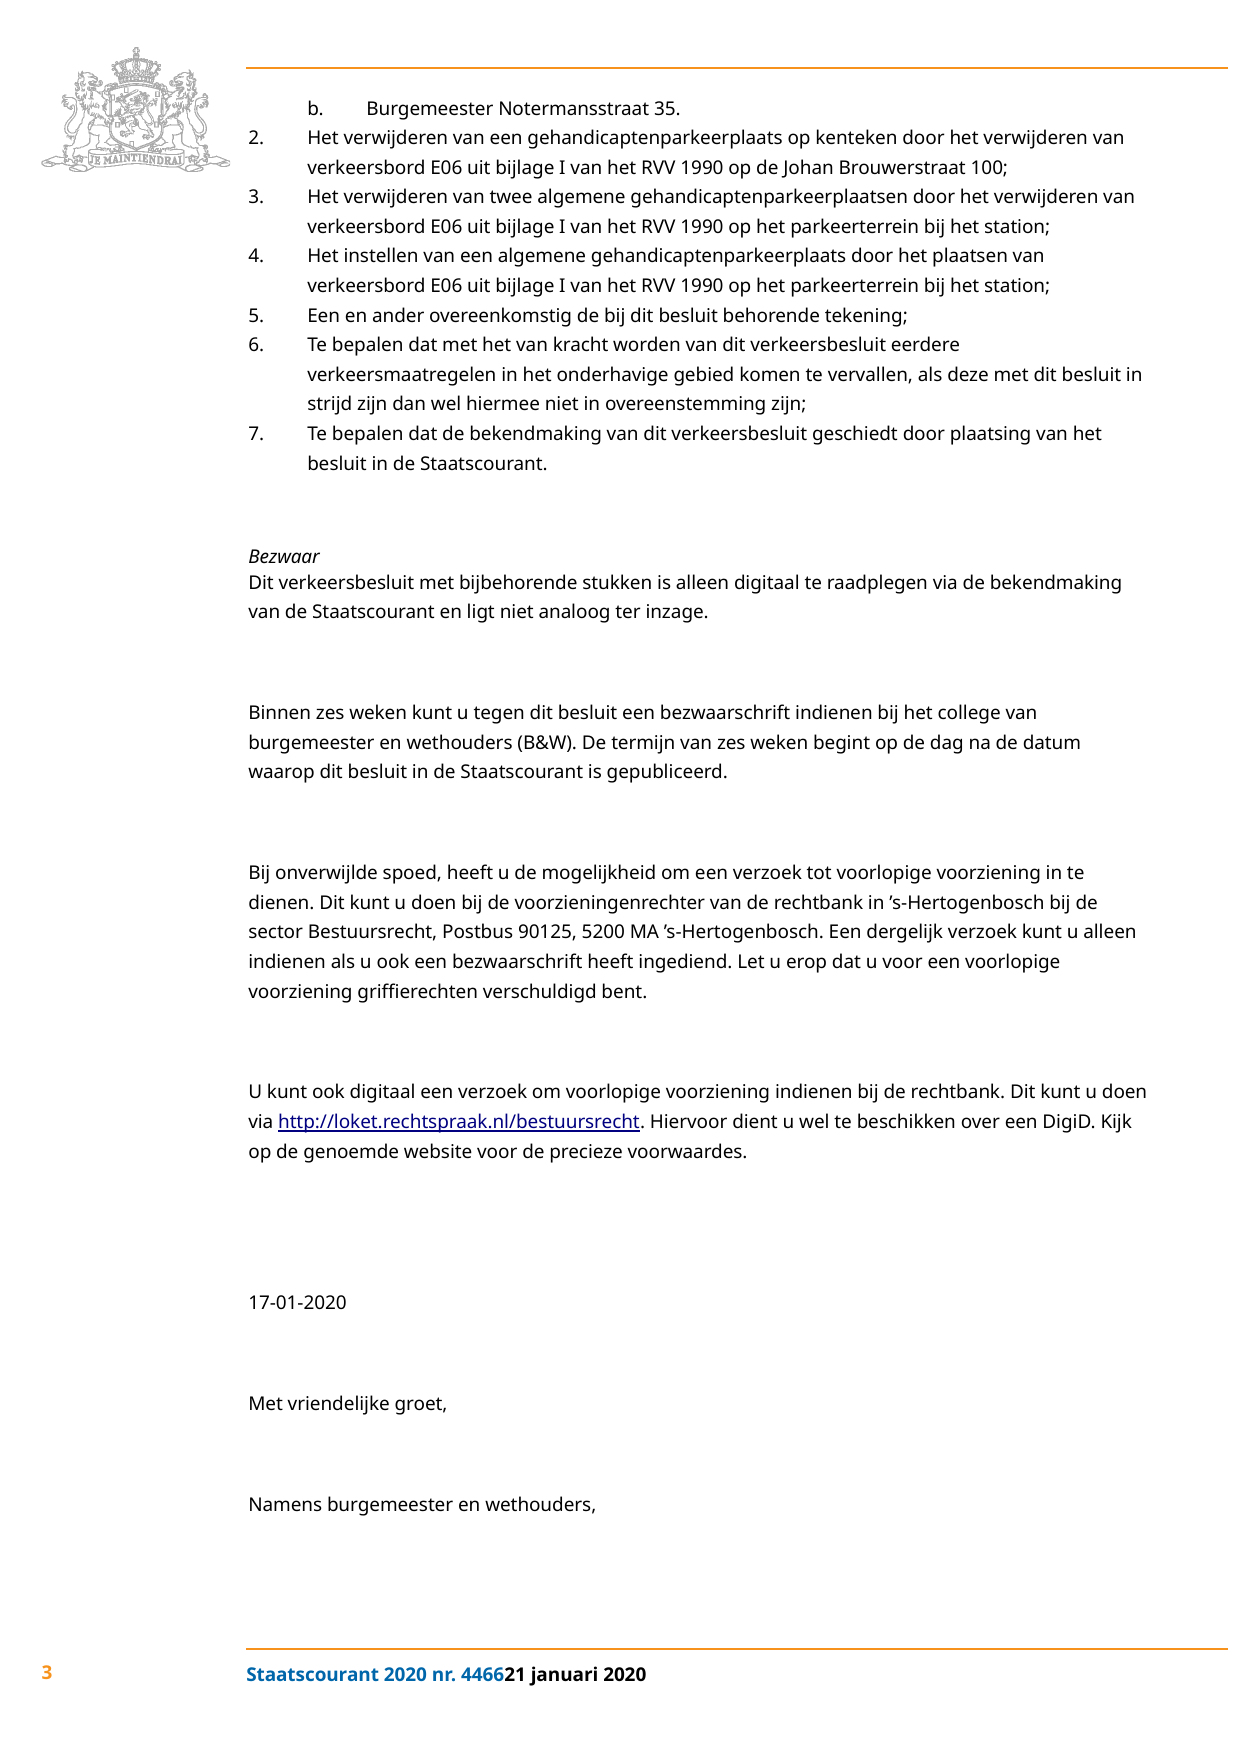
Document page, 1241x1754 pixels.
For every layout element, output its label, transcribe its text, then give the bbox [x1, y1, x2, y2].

list Het verwijderen van een gehandicaptenparkeerplaats op kenteken door het verwijderen van verkeersbord E06 uit bijlage I van het RVV 1990 op de Johan Brouwerstraat 100; [248, 124, 1152, 180]
list Het instellen van een algemene gehandicaptenparkeerplaats door het plaatsen van verkeersbord E06 uit bijlage I van het RVV 1990 op het parkeerterrein bij het station; [248, 243, 1152, 298]
text Met vriendelijke groet, [248, 1390, 1152, 1416]
text Bij onverwijlde spoed, heeft u de mogelijkheid om een verzoek tot voorlopige voorziening in te dienen. Dit kunt u doen bij de voorzieningenrechter van de rechtbank in ’s-Hertogenbosch bij de sector Bestuursrecht, Postbus 90125, 5200 MA ’s-Hertogenbosch. Een dergelijk verzoek kunt u alleen indienen als u ook een bezwaarschrift heeft ingediend. Let u erop dat u voor een voorlopige voorziening griffierechten verschuldigd bent. [248, 859, 1152, 1003]
text U kunt ook digitaal een verzoek om voorlopige voorziening indienen bij de rechtbank. Dit kunt u doen via http://loket.rechtspraak.nl/bestuursrecht. Hiervoor dient u wel te beschikken over een DigiD. Kijk op de genoemde website voor de precieze voorwaardes. [248, 1079, 1152, 1163]
text Dit verkeersbesluit met bijbehorende stukken is alleen digitaal te raadplegen via de bekendmaking van de Staatscourant en ligt niet analoog ter inzage. [248, 569, 1152, 624]
list Te bepalen dat de bekendmaking van dit verkeersbesluit geschiedt door plaatsing van het besluit in de Staatscourant. [248, 420, 1152, 476]
text Namens burgemeester en wethouders, [248, 1491, 1152, 1516]
picture [41, 47, 231, 172]
list Het verwijderen van twee algemene gehandicaptenparkeerplaatsen door het verwijderen van verkeersbord E06 uit bijlage I van het RVV 1990 op het parkeerterrein bij het station; [248, 183, 1152, 239]
list Te bepalen dat met het van kracht worden van dit verkeersbesluit eerdere verkeersmaatregelen in het onderhavige gebied komen te vervallen, als deze met dit besluit in strijd zijn dan wel hiermee niet in overeenstemming zijn; [248, 331, 1152, 416]
text Binnen zes weken kunt u tegen dit besluit een bezwaarschrift indienen bij het college van burgemeester en wethouders (B&W). De termijn van zes weken begint op de dag na de datum waarop dit besluit in de Staatscourant is gepubliceerd. [248, 699, 1152, 784]
text Bezwaar [248, 543, 1152, 569]
list Burgemeester Notermansstraat 35. [307, 95, 1152, 121]
text 17-01-2020 [248, 1289, 1152, 1315]
list Een en ander overeenkomstig de bij dit besluit behorende tekening; [248, 302, 1152, 328]
